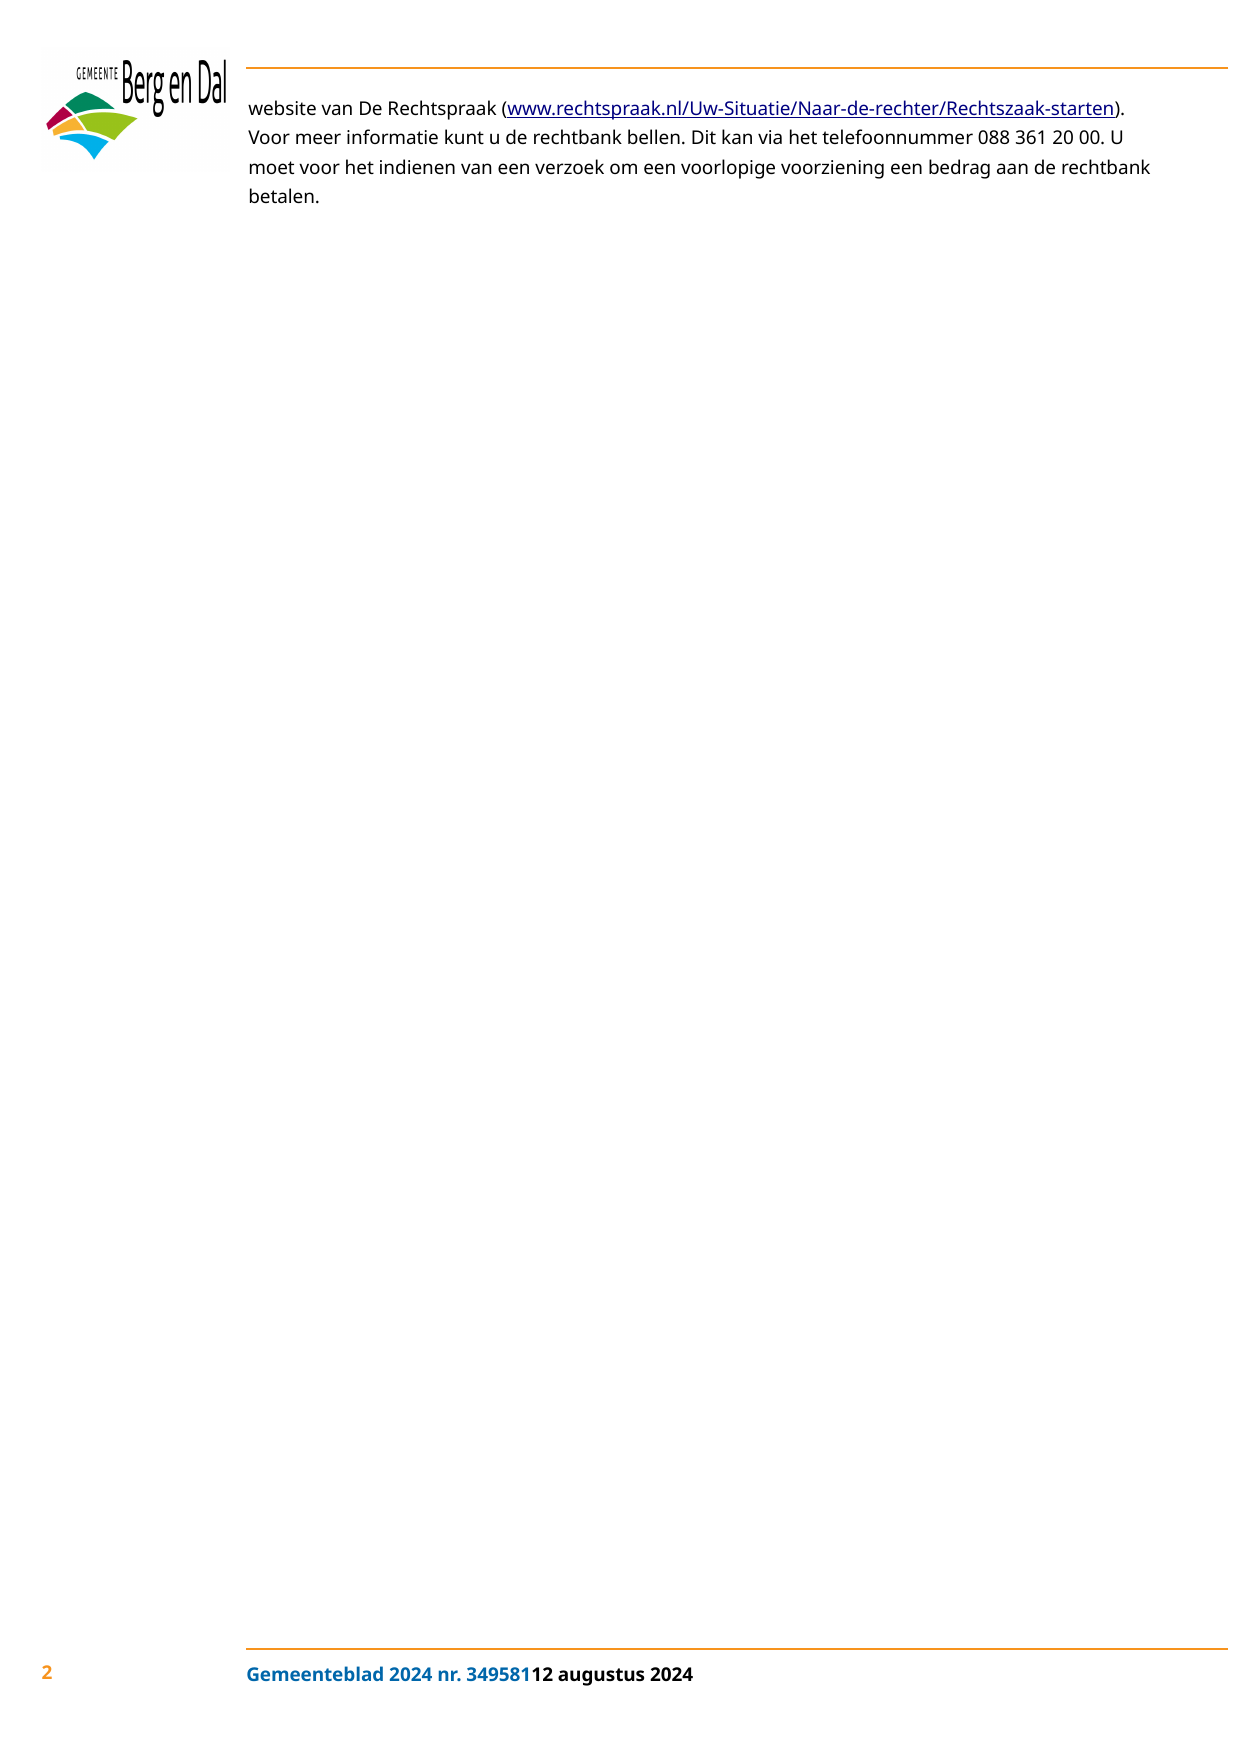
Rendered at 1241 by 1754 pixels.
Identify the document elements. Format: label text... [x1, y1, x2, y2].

picture [41, 47, 231, 172]
text website van De Rechtspraak (www.rechtspraak.nl/Uw-Situatie/Naar-de-rechter/Rechtszaak-starten). Voor meer informatie kunt u de rechtbank bellen. Dit kan via het telefoonnummer 088 361 20 00. U moet voor het indienen van een verzoek om een voorlopige voorziening een bedrag aan de rechtbank betalen. [248, 95, 1152, 209]
